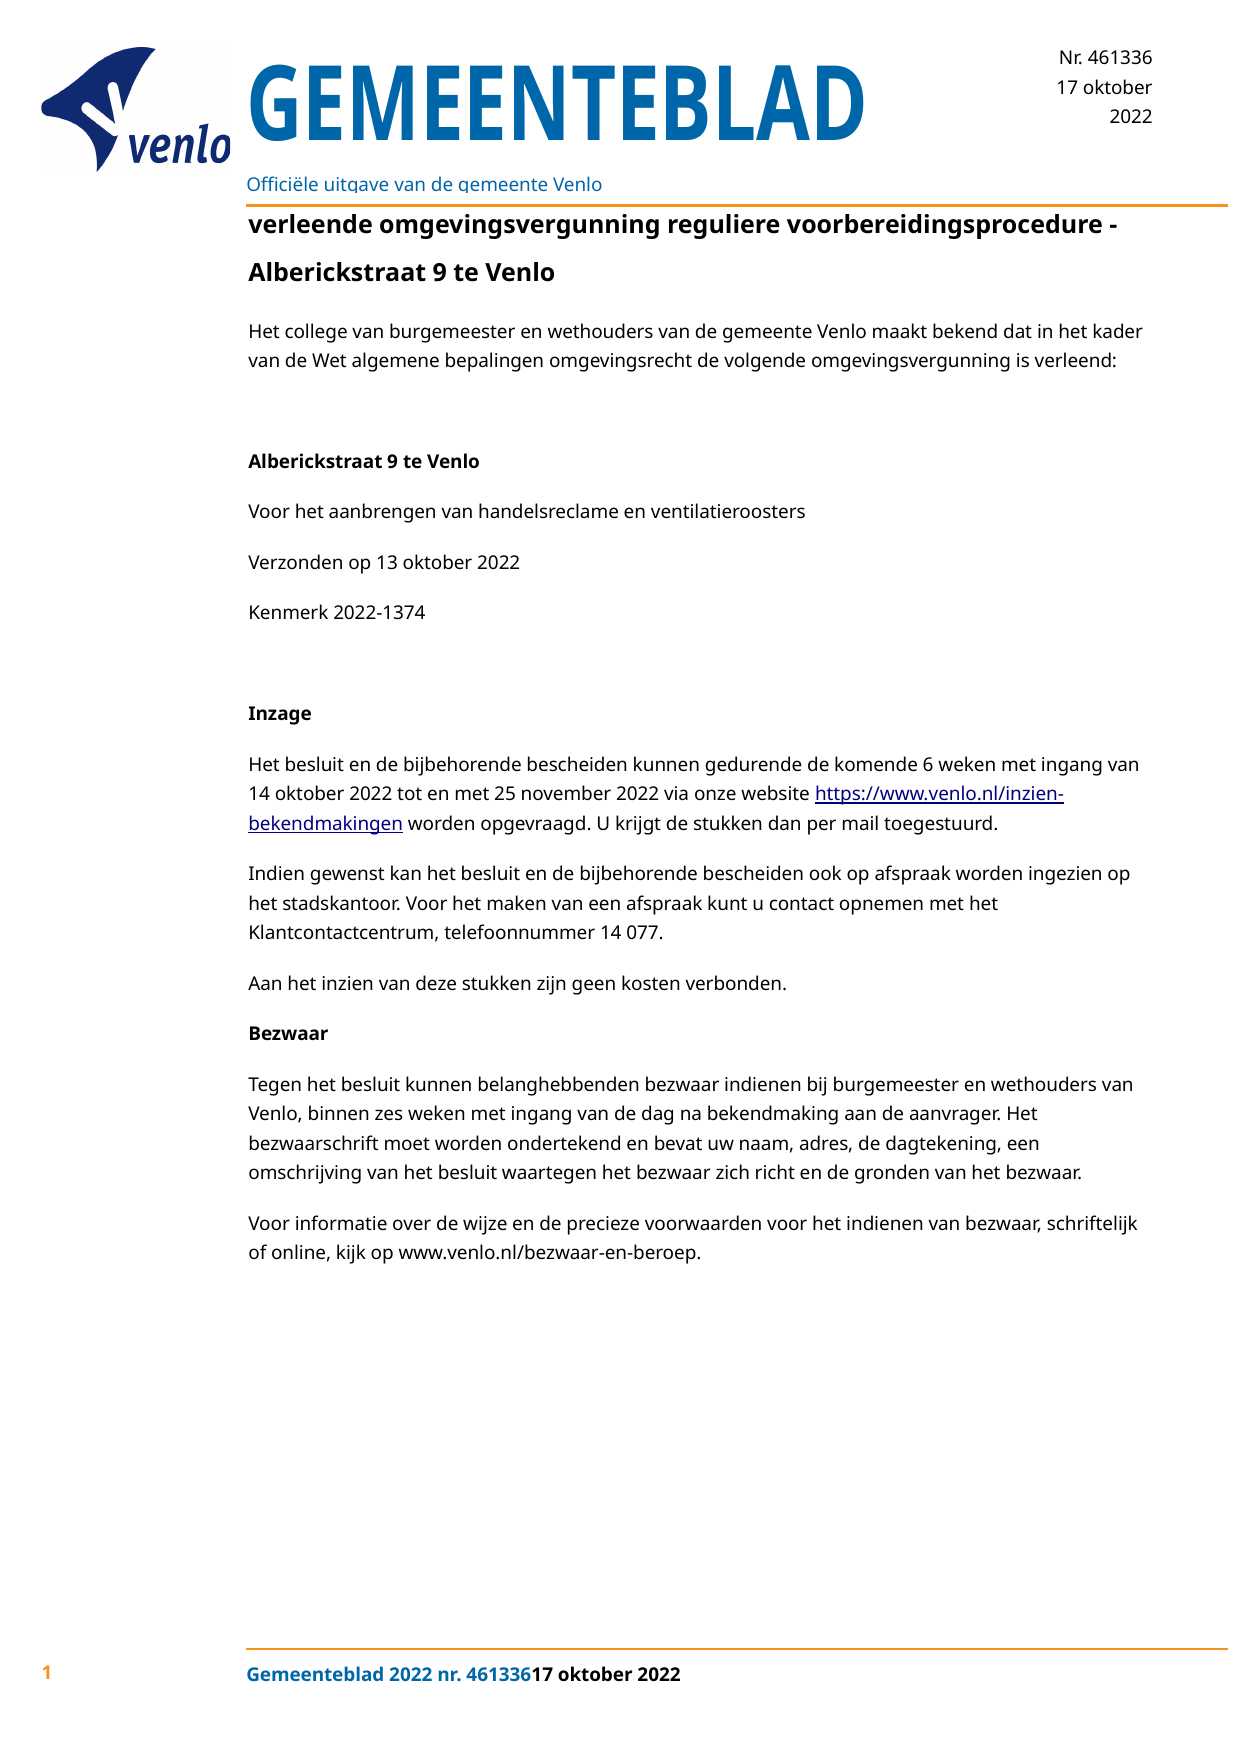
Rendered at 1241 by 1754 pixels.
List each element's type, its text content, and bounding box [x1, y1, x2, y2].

text Alberickstraat 9 te Venlo [248, 448, 1152, 474]
text Het besluit en de bijbehorende bescheiden kunnen gedurende de komende 6 weken met ingang van 14 oktober 2022 tot en met 25 november 2022 via onze website https://www.venlo.nl/inzien-bekendmakingen worden opgevraagd. U krijgt de stukken dan per mail toegestuurd. [248, 751, 1152, 836]
text Inzage [248, 700, 1152, 726]
text Voor informatie over de wijze en de precieze voorwaarden voor het indienen van bezwaar, schriftelijk of online, kijk op www.venlo.nl/bezwaar-en-beroep. [248, 1210, 1152, 1265]
text Het college van burgemeester en wethouders van de gemeente Venlo maakt bekend dat in het kader van de Wet algemene bepalingen omgevingsrecht de volgende omgevingsvergunning is verleend: [248, 318, 1152, 373]
text Indien gewenst kan het besluit en de bijbehorende bescheiden ook op afspraak worden ingezien op het stadskantoor. Voor het maken van een afspraak kunt u contact opnemen met het Klantcontactcentrum, telefoonnummer 14 077. [248, 860, 1152, 945]
text Bezwaar [248, 1020, 1152, 1046]
text Voor het aanbrengen van handelsreclame en ventilatieroosters [248, 499, 1152, 524]
text verleende omgevingsvergunning reguliere voorbereidingsprocedure - Alberickstraat 9 te Venlo [248, 207, 1152, 288]
text Verzonden op 13 oktober 2022 [248, 549, 1152, 575]
text Tegen het besluit kunnen belanghebbenden bezwaar indienen bij burgemeester en wethouders van Venlo, binnen zes weken met ingang van de dag na bekendmaking aan de aanvrager. Het bezwaarschrift moet worden ondertekend en bevat uw naam, adres, de dagtekening, een omschrijving van het besluit waartegen het bezwaar zich richt en de gronden van het bezwaar. [248, 1071, 1152, 1185]
text Kenmerk 2022-1374 [248, 599, 1152, 625]
picture [41, 47, 231, 172]
text Aan het inzien van deze stukken zijn geen kosten verbonden. [248, 970, 1152, 996]
